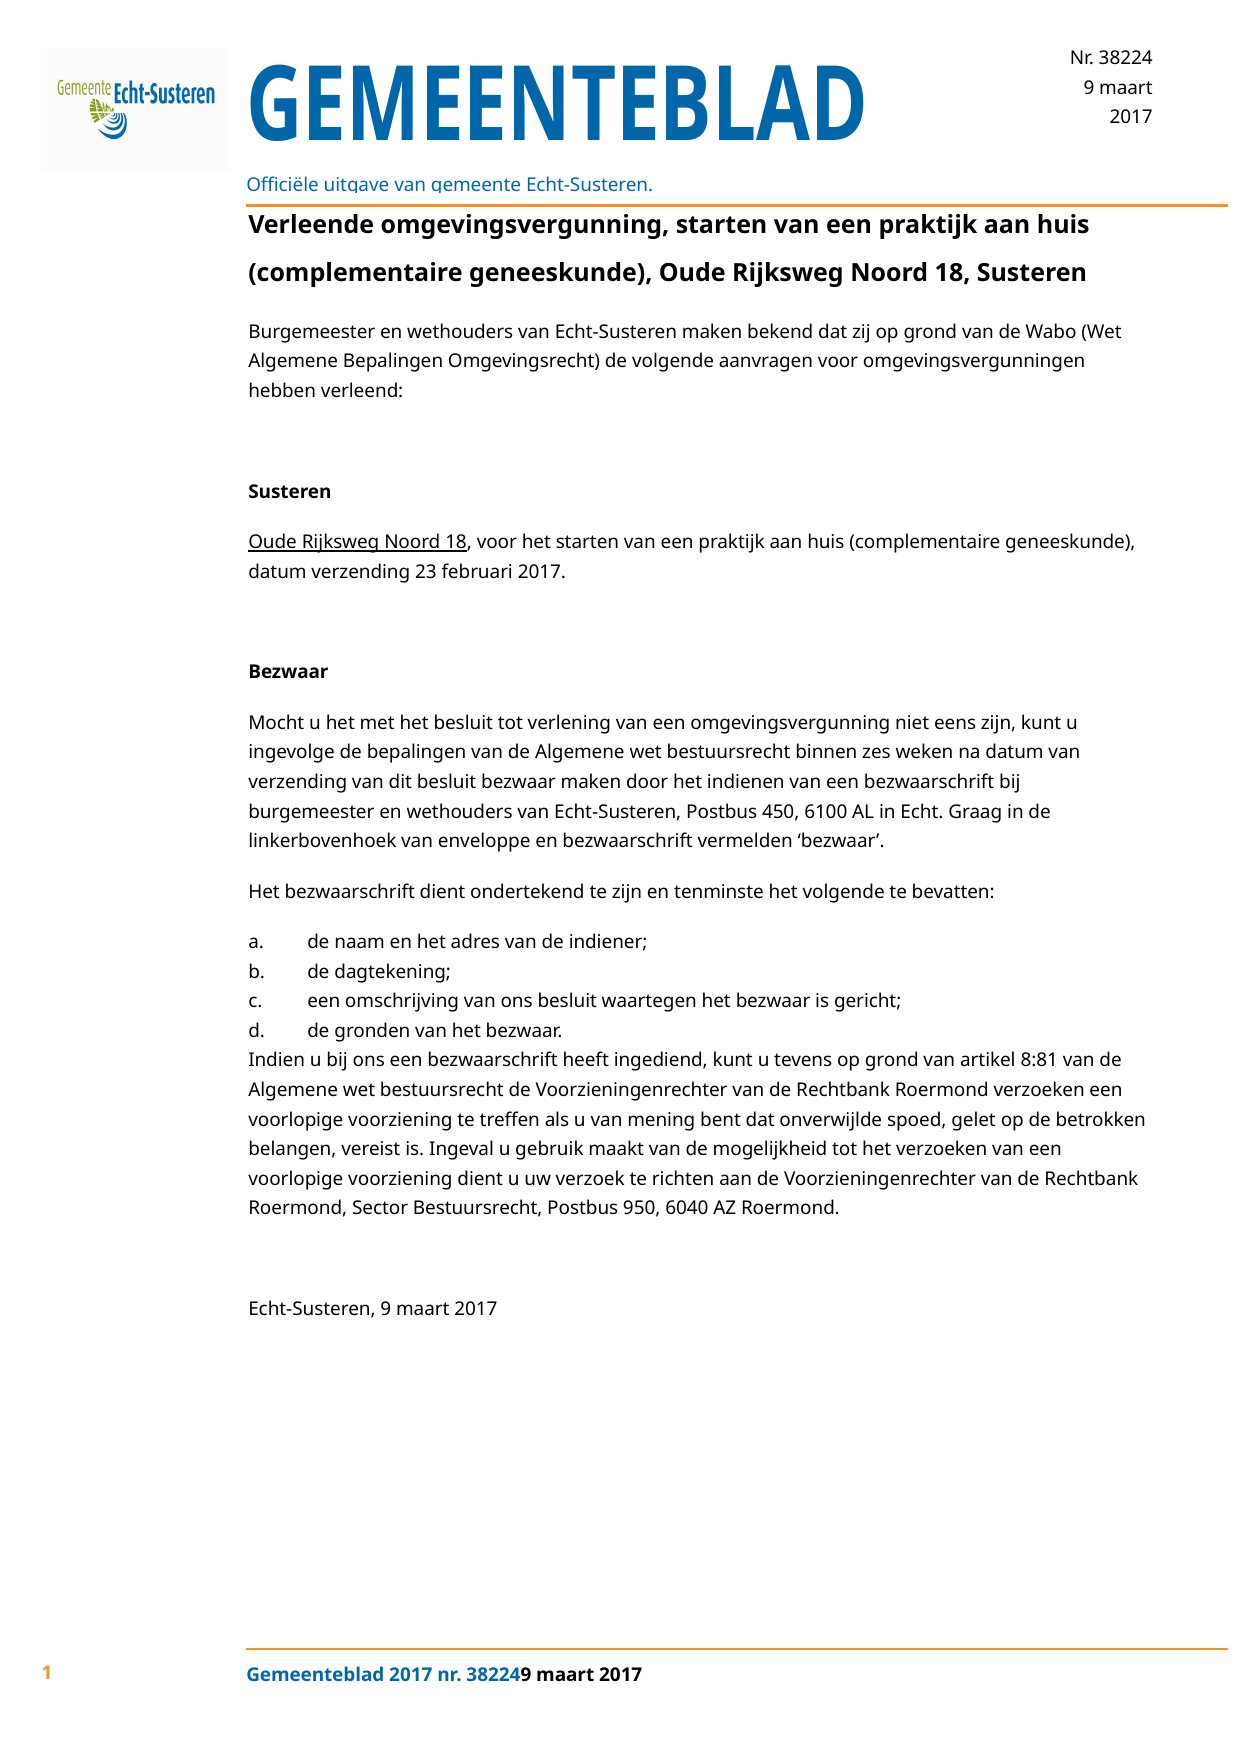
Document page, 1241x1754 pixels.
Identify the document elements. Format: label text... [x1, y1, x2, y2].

text Echt-Susteren, 9 maart 2017 [248, 1295, 1152, 1321]
text Oude Rijksweg Noord 18, voor het starten van een praktijk aan huis (complementaire geneeskunde), datum verzending 23 februari 2017. [248, 528, 1152, 584]
list de gronden van het bezwaar. [248, 1017, 1152, 1043]
text Indien u bij ons een bezwaarschrift heeft ingediend, kunt u tevens op grond van artikel 8:81 van de Algemene wet bestuursrecht de Voorzieningenrechter van de Rechtbank Roermond verzoeken een voorlopige voorziening te treffen als u van mening bent dat onverwijlde spoed, gelet op de betrokken belangen, vereist is. Ingeval u gebruik maakt van de mogelijkheid tot het verzoeken van een voorlopige voorziening dient u uw verzoek te richten aan de Voorzieningenrechter van de Rechtbank Roermond, Sector Bestuursrecht, Postbus 950, 6040 AZ Roermond. [248, 1047, 1152, 1220]
picture [41, 47, 231, 172]
text Susteren [248, 478, 1152, 504]
list een omschrijving van ons besluit waartegen het bezwaar is gericht; [248, 987, 1152, 1013]
text Mocht u het met het besluit tot verlening van een omgevingsvergunning niet eens zijn, kunt u ingevolge de bepalingen van de Algemene wet bestuursrecht binnen zes weken na datum van verzending van dit besluit bezwaar maken door het indienen van een bezwaarschrift bij burgemeester en wethouders van Echt-Susteren, Postbus 450, 6100 AL in Echt. Graag in de linkerbovenhoek van enveloppe en bezwaarschrift vermelden ‘bezwaar’. [248, 709, 1152, 853]
list de naam en het adres van de indiener; [248, 928, 1152, 954]
text Verleende omgevingsvergunning, starten van een praktijk aan huis (complementaire geneeskunde), Oude Rijksweg Noord 18, Susteren [248, 207, 1152, 288]
list de dagtekening; [248, 958, 1152, 984]
text Burgemeester en wethouders van Echt-Susteren maken bekend dat zij op grond van de Wabo (Wet Algemene Bepalingen Omgevingsrecht) de volgende aanvragen voor omgevingsvergunningen hebben verleend: [248, 318, 1152, 403]
text Bezwaar [248, 659, 1152, 684]
text Het bezwaarschrift dient ondertekend te zijn en tenminste het volgende te bevatten: [248, 878, 1152, 904]
